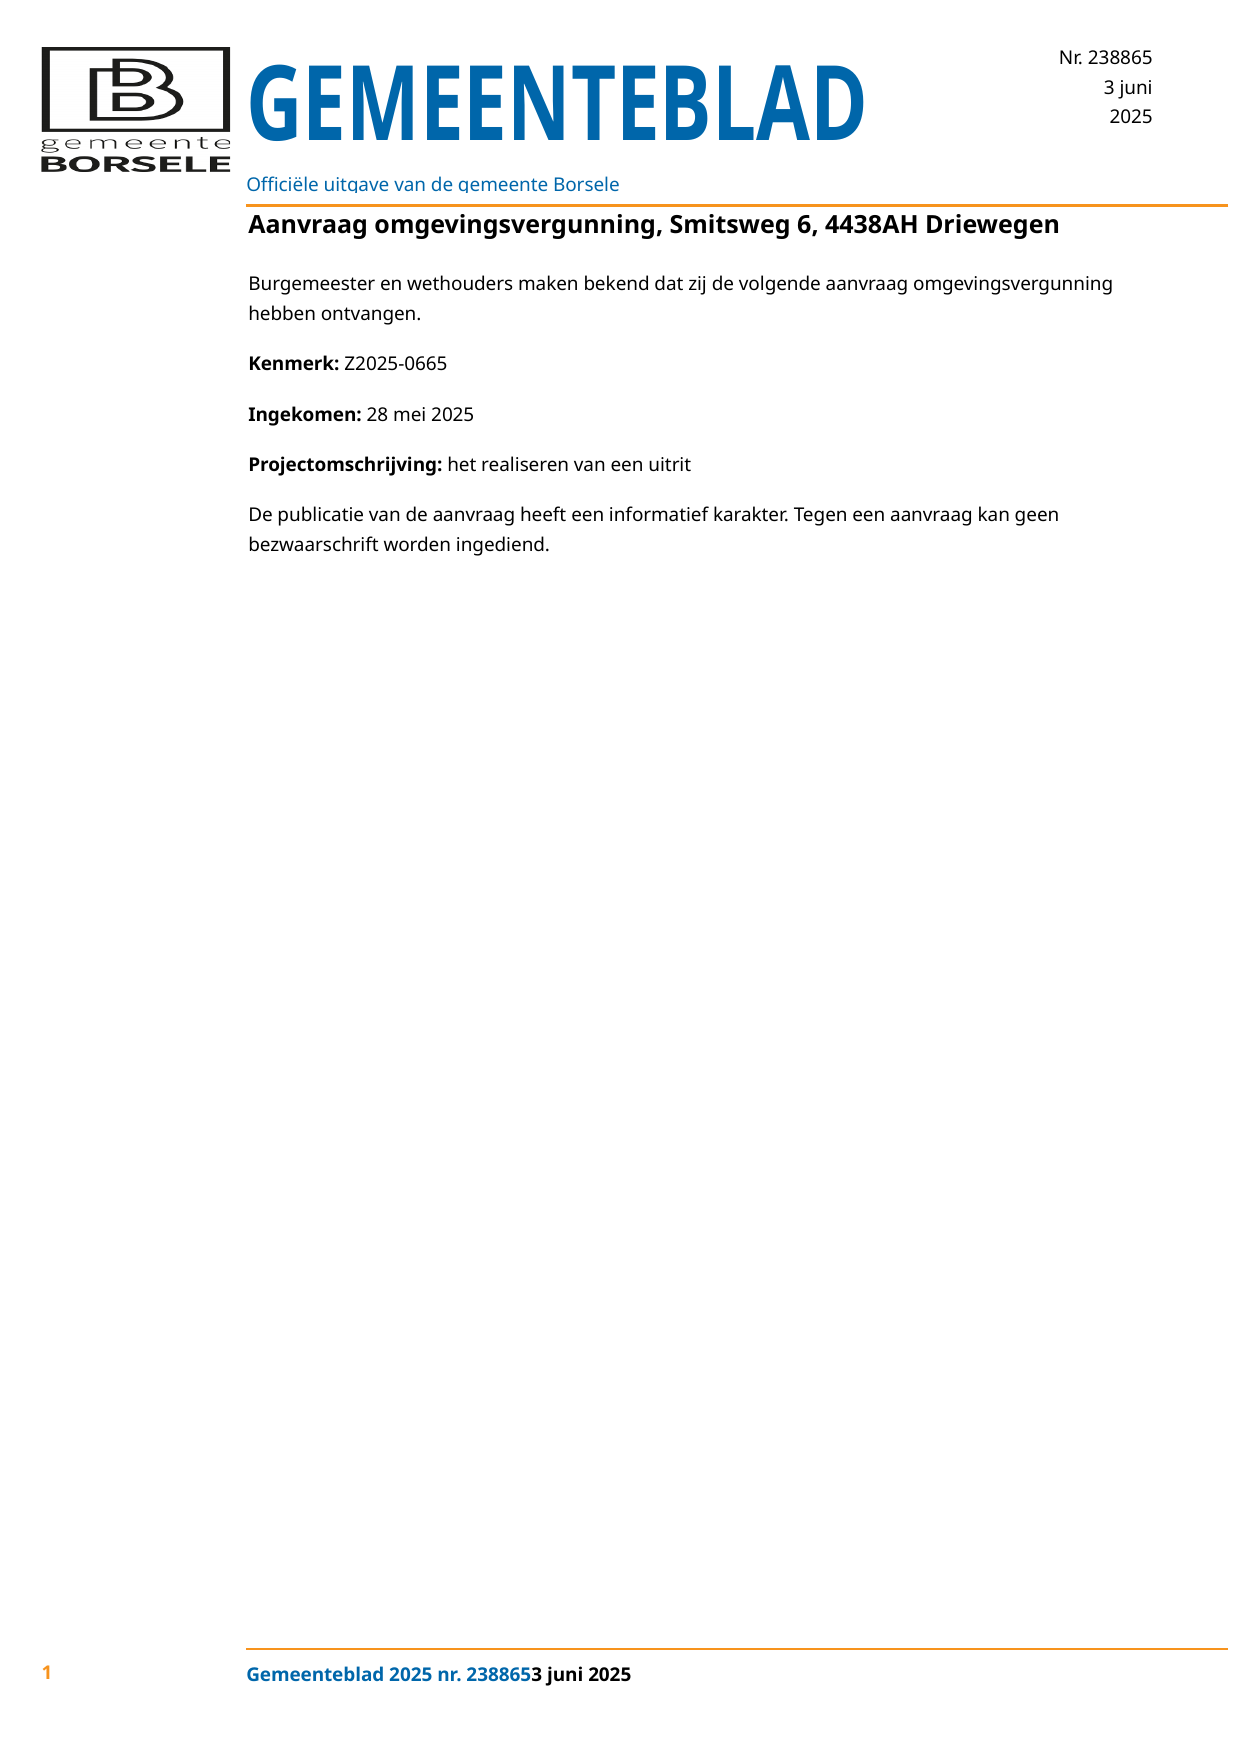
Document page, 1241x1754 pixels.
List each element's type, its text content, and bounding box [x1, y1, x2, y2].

text Ingekomen: 28 mei 2025 [248, 401, 1152, 426]
picture [41, 47, 231, 172]
text Aanvraag omgevingsvergunning, Smitsweg 6, 4438AH Driewegen [248, 207, 1152, 241]
text Kenmerk: Z2025-0665 [248, 350, 1152, 376]
text De publicatie van de aanvraag heeft een informatief karakter. Tegen een aanvraag kan geen bezwaarschrift worden ingediend. [248, 502, 1152, 557]
text Projectomschrijving: het realiseren van een uitrit [248, 451, 1152, 477]
text Burgemeester en wethouders maken bekend dat zij de volgende aanvraag omgevingsvergunning hebben ontvangen. [248, 270, 1152, 326]
